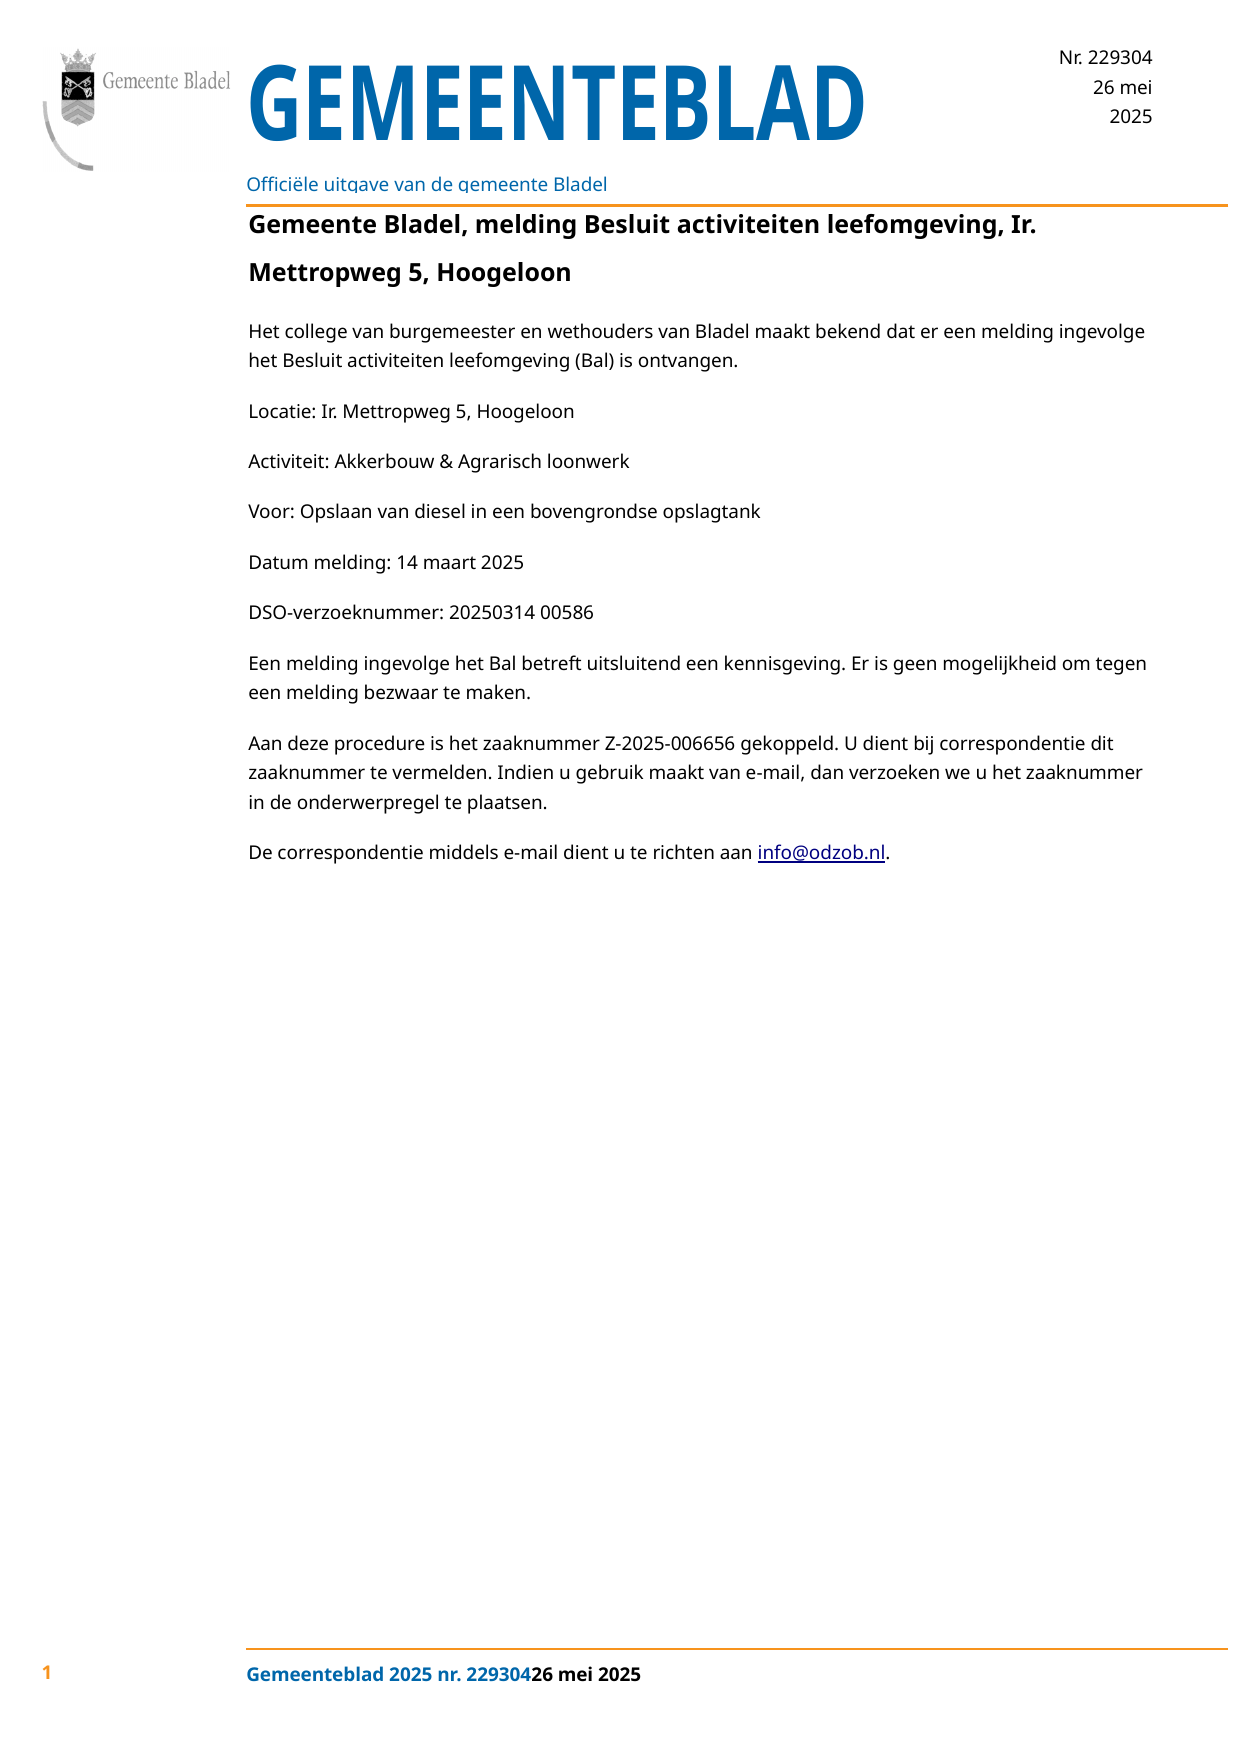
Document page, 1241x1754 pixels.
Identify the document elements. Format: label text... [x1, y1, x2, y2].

text Voor: Opslaan van diesel in een bovengrondse opslagtank [248, 499, 1152, 524]
text Het college van burgemeester en wethouders van Bladel maakt bekend dat er een melding ingevolge het Besluit activiteiten leefomgeving (Bal) is ontvangen. [248, 318, 1152, 373]
text Activiteit: Akkerbouw & Agrarisch loonwerk [248, 448, 1152, 474]
text DSO-verzoeknummer: 20250314 00586 [248, 599, 1152, 625]
text Datum melding: 14 maart 2025 [248, 549, 1152, 575]
text Een melding ingevolge het Bal betreft uitsluitend een kennisgeving. Er is geen mogelijkheid om tegen een melding bezwaar te maken. [248, 650, 1152, 705]
text Aan deze procedure is het zaaknummer Z-2025-006656 gekoppeld. U dient bij correspondentie dit zaaknummer te vermelden. Indien u gebruik maakt van e-mail, dan verzoeken we u het zaaknummer in de onderwerpregel te plaatsen. [248, 730, 1152, 815]
picture [41, 47, 231, 172]
text Locatie: Ir. Mettropweg 5, Hoogeloon [248, 398, 1152, 424]
text De correspondentie middels e-mail dient u te richten aan info@odzob.nl. [248, 839, 1152, 865]
text Gemeente Bladel, melding Besluit activiteiten leefomgeving, Ir. Mettropweg 5, Hoogeloon [248, 207, 1152, 288]
